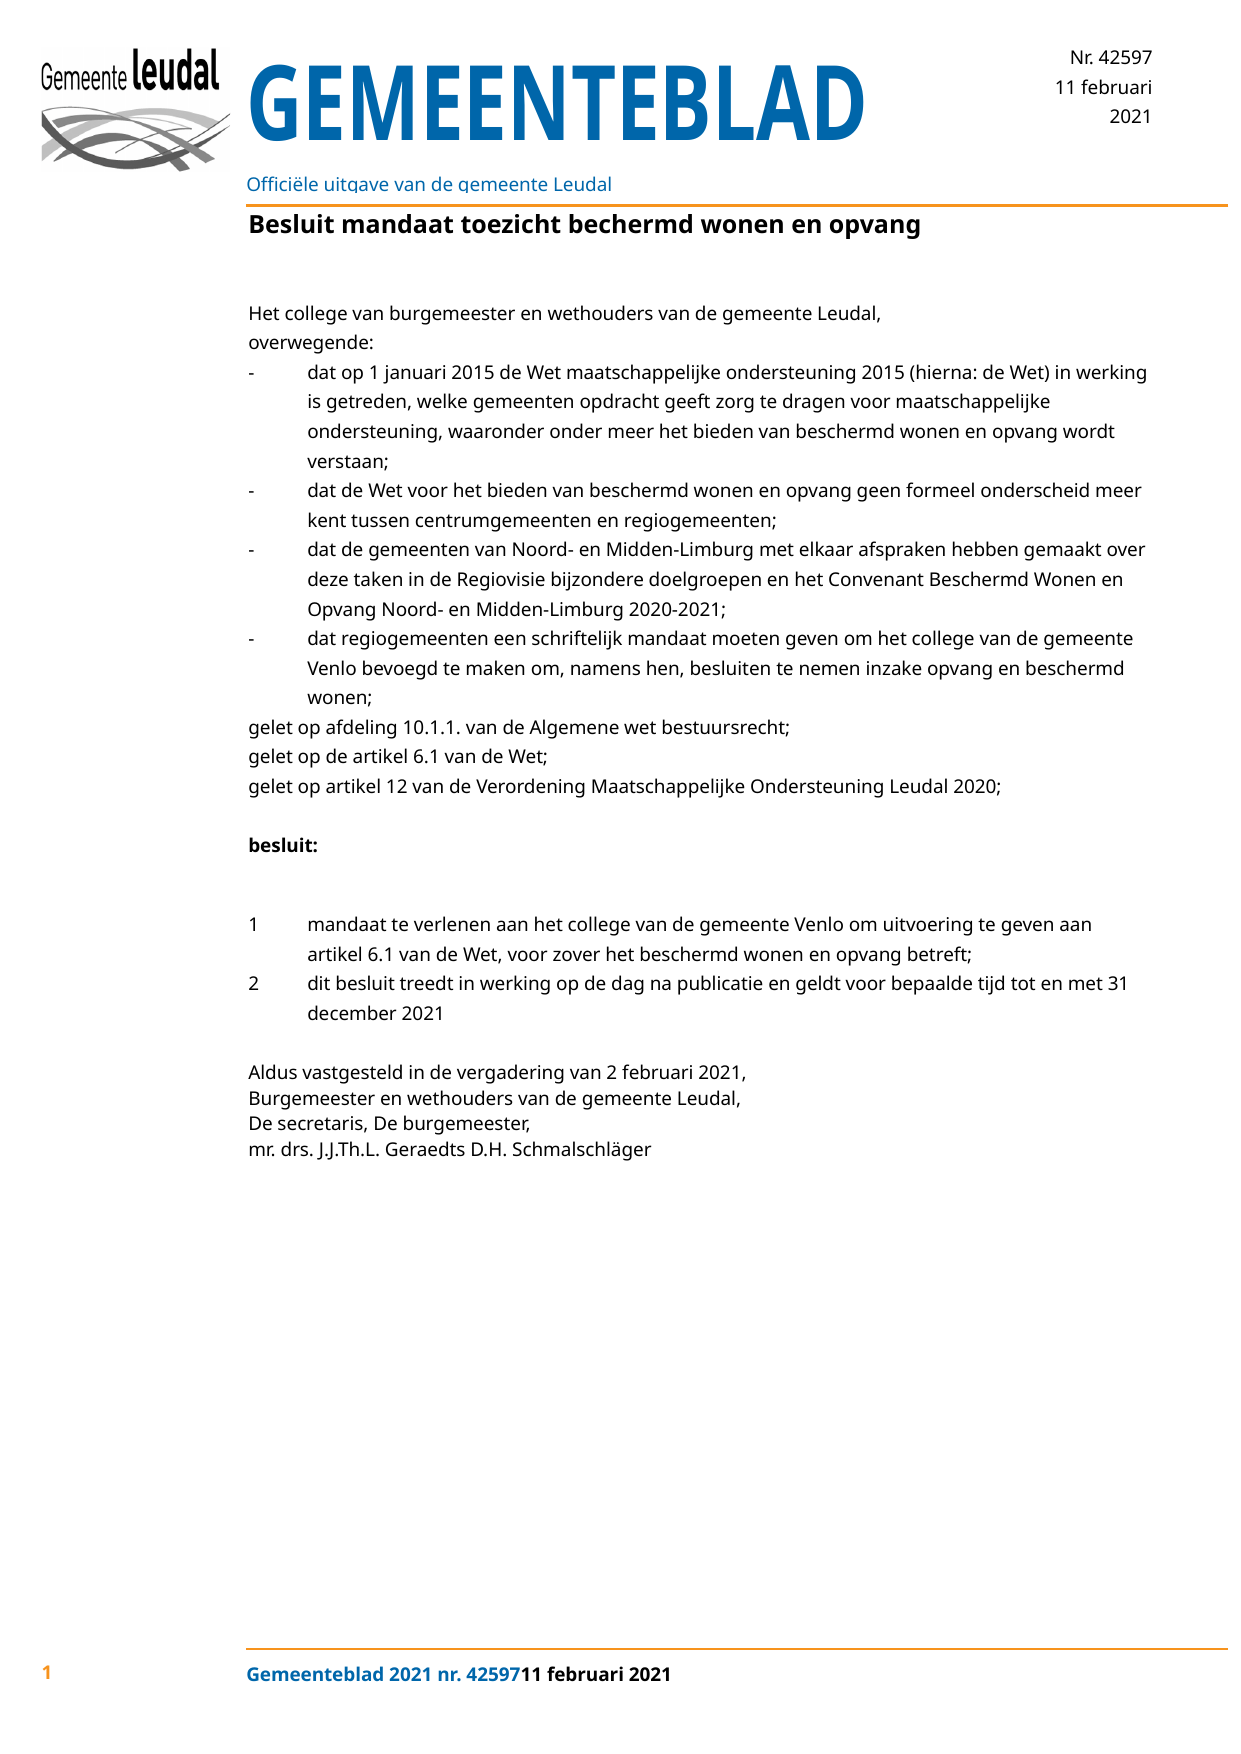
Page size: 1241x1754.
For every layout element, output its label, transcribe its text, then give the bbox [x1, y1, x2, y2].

text overwegende: [248, 329, 1152, 355]
text Aldus vastgesteld in de vergadering van 2 februari 2021, [248, 1059, 1152, 1085]
picture [41, 47, 231, 172]
text Het college van burgemeester en wethouders van de gemeente Leudal, [248, 300, 1152, 326]
list dat de gemeenten van Noord- en Midden-Limburg met elkaar afspraken hebben gemaakt over deze taken in de Regiovisie bijzondere doelgroepen en het Convenant Beschermd Wonen en Opvang Noord- en Midden-Limburg 2020-2021; [248, 537, 1152, 621]
text mr. drs. J.J.Th.L. Geraedts D.H. Schmalschläger [248, 1136, 1152, 1162]
text Besluit mandaat toezicht bechermd wonen en opvang [248, 207, 1152, 241]
text De secretaris, De burgemeester, [248, 1111, 1152, 1136]
list dat regiogemeenten een schriftelijk mandaat moeten geven om het college van de gemeente Venlo bevoegd te maken om, namens hen, besluiten te nemen inzake opvang en beschermd wonen; [248, 625, 1152, 710]
text besluit: [248, 832, 1152, 858]
text gelet op de artikel 6.1 van de Wet; [248, 744, 1152, 769]
text gelet op artikel 12 van de Verordening Maatschappelijke Ondersteuning Leudal 2020; [248, 773, 1152, 799]
text Burgemeester en wethouders van de gemeente Leudal, [248, 1085, 1152, 1111]
list dat op 1 januari 2015 de Wet maatschappelijke ondersteuning 2015 (hierna: de Wet) in werking is getreden, welke gemeenten opdracht geeft zorg te dragen voor maatschappelijke ondersteuning, waaronder onder meer het bieden van beschermd wonen en opvang wordt verstaan; [248, 359, 1152, 473]
list dit besluit treedt in werking op de dag na publicatie en geldt voor bepaalde tijd tot en met 31 december 2021 [248, 970, 1152, 1026]
list dat de Wet voor het bieden van beschermd wonen en opvang geen formeel onderscheid meer kent tussen centrumgemeenten en regiogemeenten; [248, 477, 1152, 533]
list mandaat te verlenen aan het college van de gemeente Venlo om uitvoering te geven aan artikel 6.1 van de Wet, voor zover het beschermd wonen en opvang betreft; [248, 911, 1152, 967]
text gelet op afdeling 10.1.1. van de Algemene wet bestuursrecht; [248, 714, 1152, 740]
